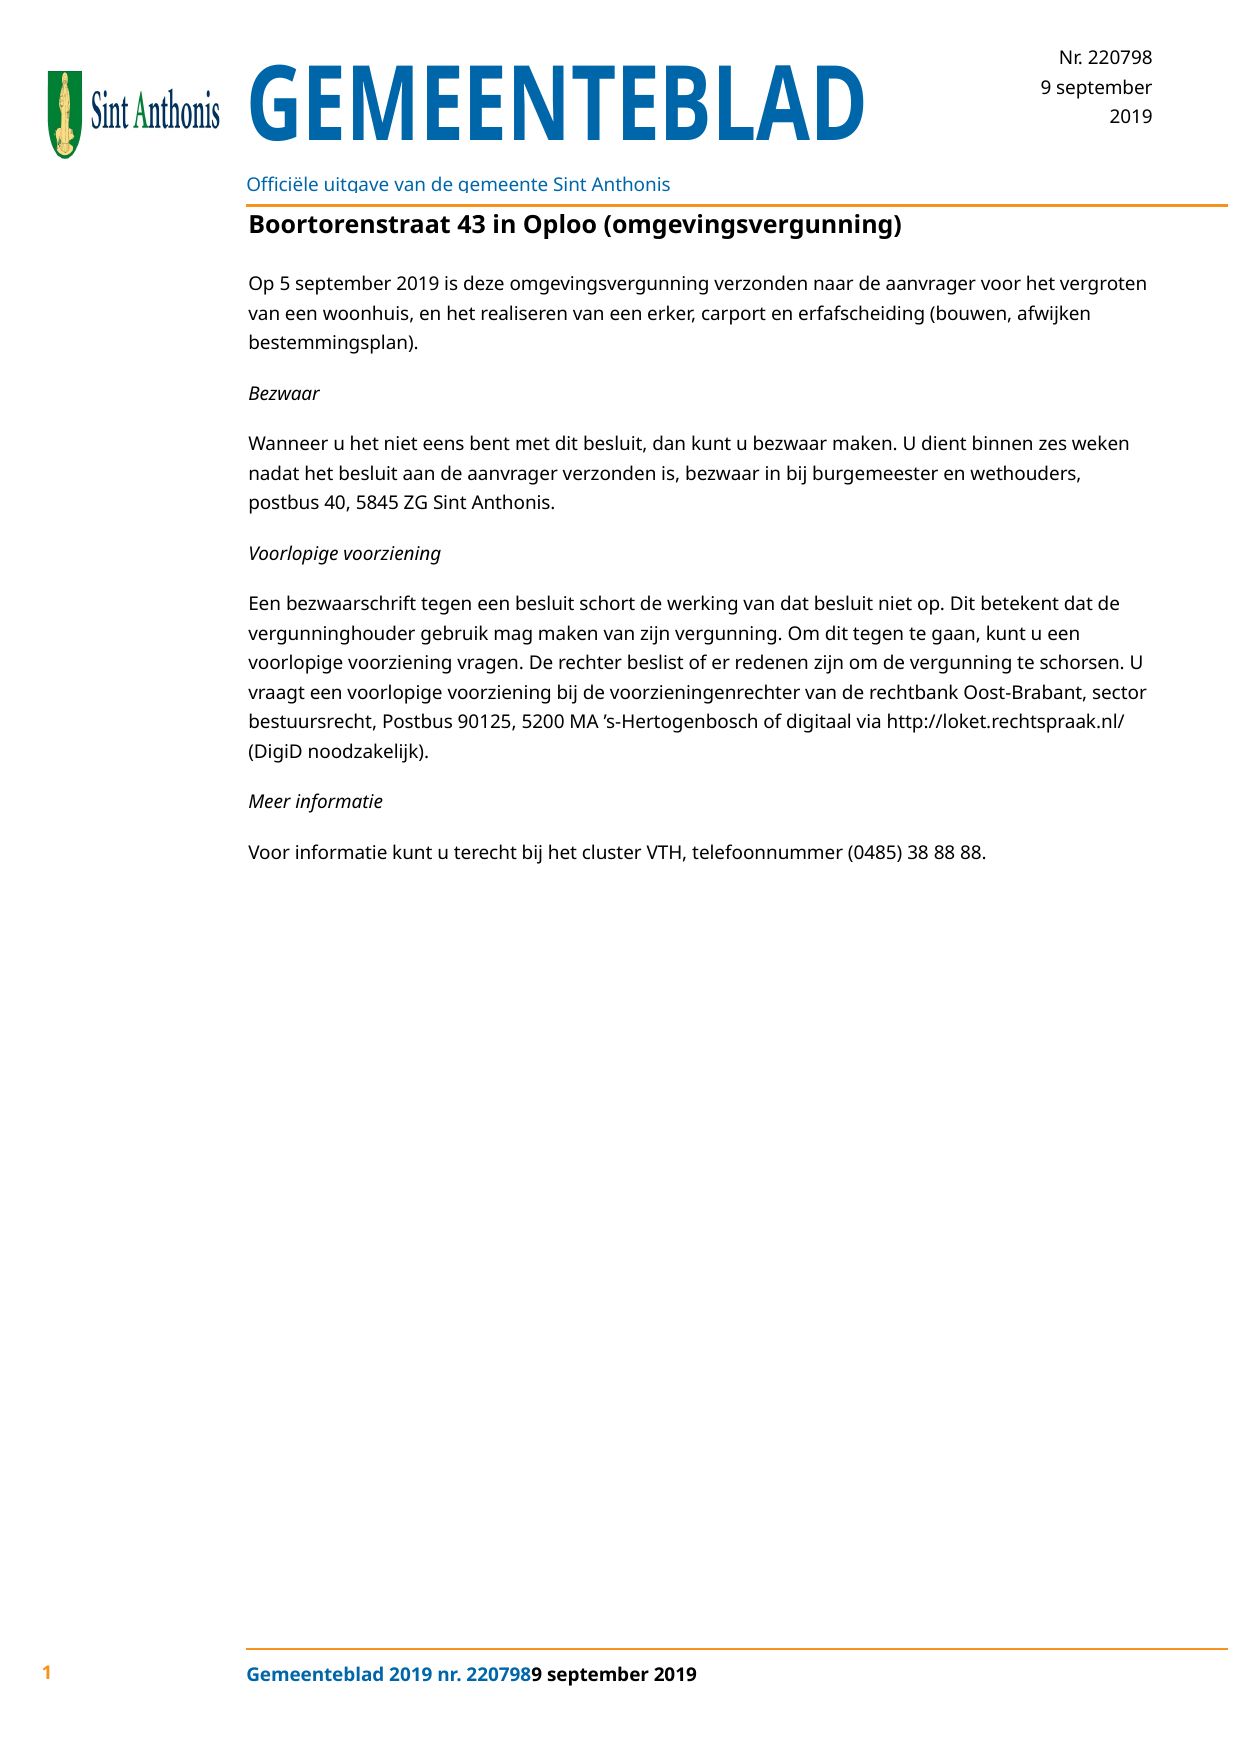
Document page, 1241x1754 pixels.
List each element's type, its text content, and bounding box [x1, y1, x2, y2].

text Meer informatie [248, 789, 1152, 814]
text Voorlopige voorziening [248, 540, 1152, 566]
text Boortorenstraat 43 in Oploo (omgevingsvergunning) [248, 207, 1152, 241]
text Voor informatie kunt u terecht bij het cluster VTH, telefoonnummer (0485) 38 88 88. [248, 839, 1152, 865]
text Wanneer u het niet eens bent met dit besluit, dan kunt u bezwaar maken. U dient binnen zes weken nadat het besluit aan de aanvrager verzonden is, bezwaar in bij burgemeester en wethouders, postbus 40, 5845 ZG Sint Anthonis. [248, 430, 1152, 515]
text Op 5 september 2019 is deze omgevingsvergunning verzonden naar de aanvrager voor het vergroten van een woonhuis, en het realiseren van een erker, carport en erfafscheiding (bouwen, afwijken bestemmingsplan). [248, 270, 1152, 355]
picture [41, 47, 231, 172]
text Bezwaar [248, 380, 1152, 406]
text Een bezwaarschrift tegen een besluit schort de werking van dat besluit niet op. Dit betekent dat de vergunninghouder gebruik mag maken van zijn vergunning. Om dit tegen te gaan, kunt u een voorlopige voorziening vragen. De rechter beslist of er redenen zijn om de vergunning te schorsen. U vraagt een voorlopige voorziening bij de voorzieningenrechter van de rechtbank Oost-Brabant, sector bestuursrecht, Postbus 90125, 5200 MA ’s-Hertogenbosch of digitaal via http://loket.rechtspraak.nl/ (DigiD noodzakelijk). [248, 590, 1152, 764]
